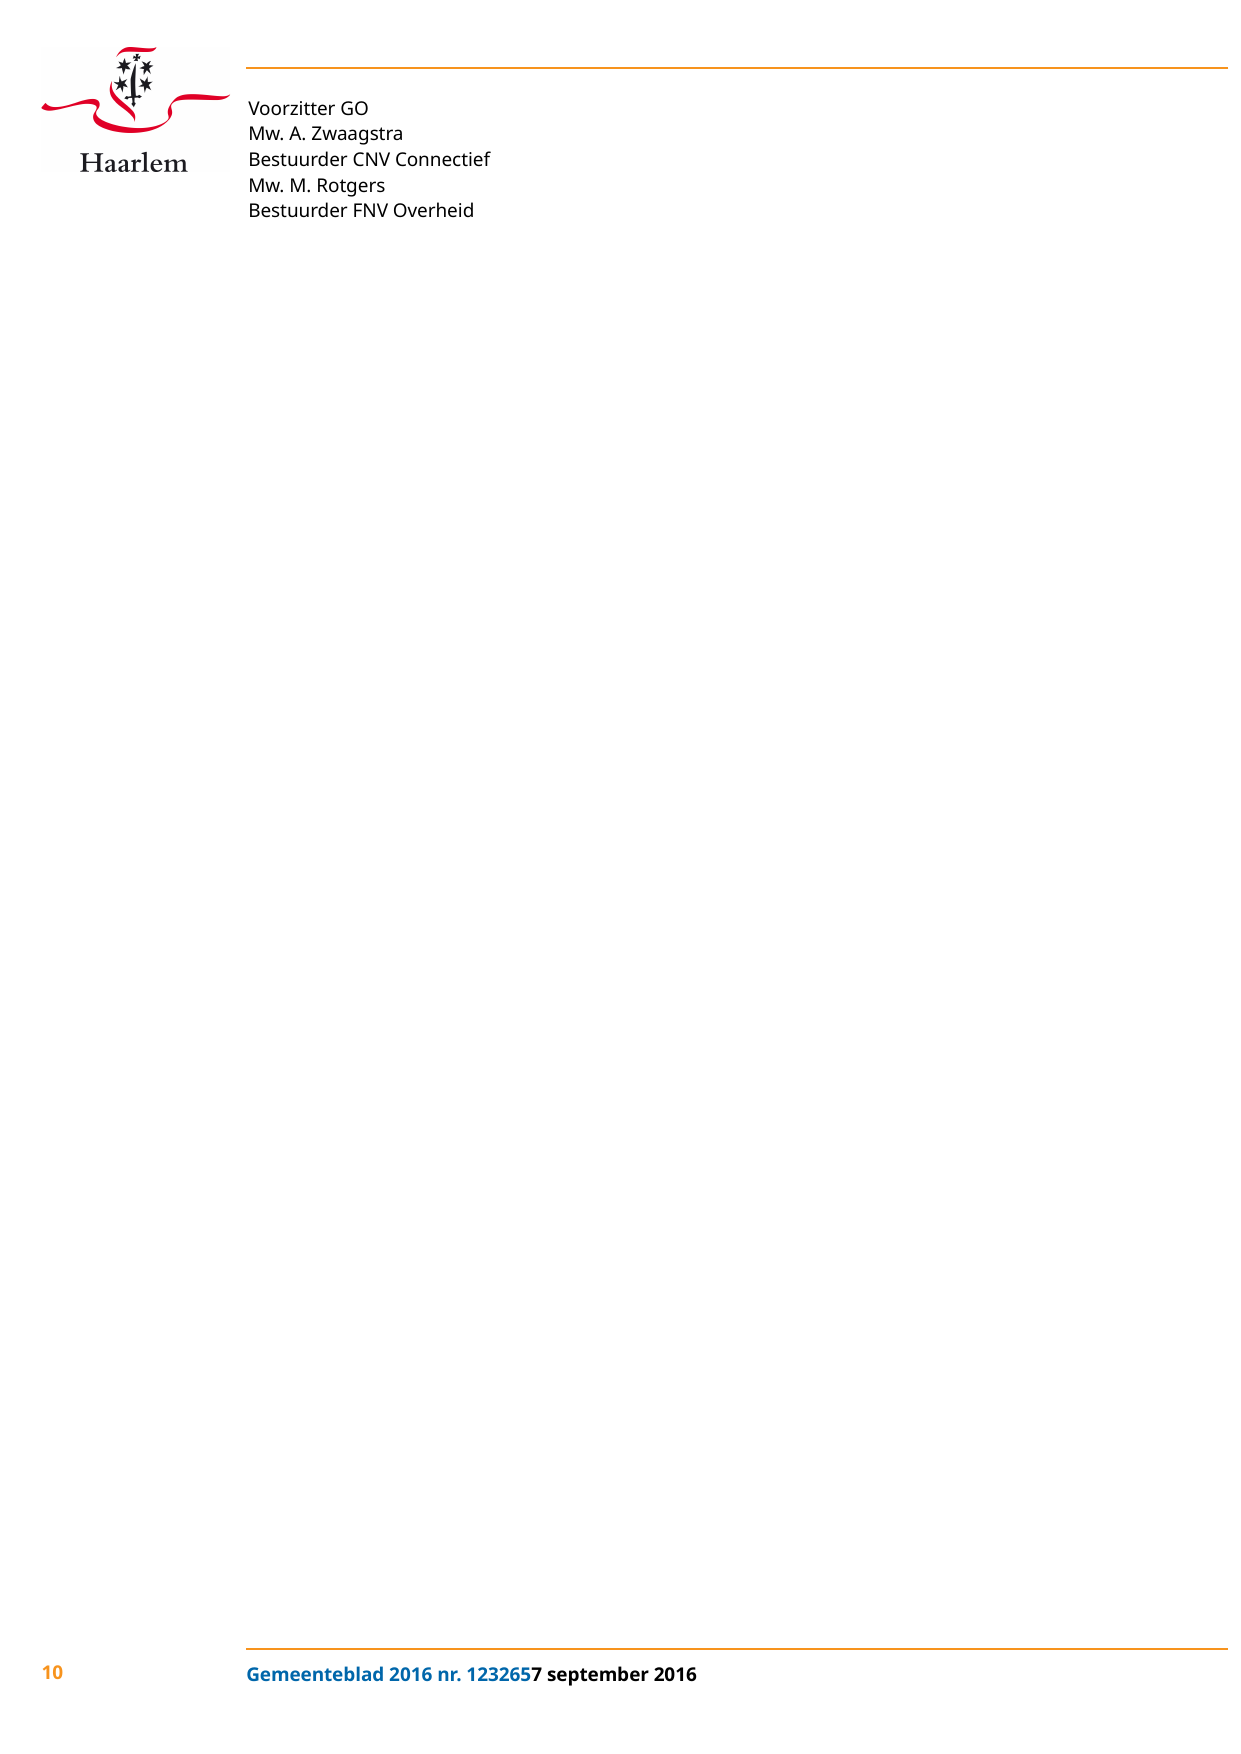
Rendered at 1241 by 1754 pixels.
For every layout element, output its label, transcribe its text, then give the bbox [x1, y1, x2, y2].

text Bestuurder FNV Overheid [248, 198, 1152, 223]
text Mw. M. Rotgers [248, 172, 1152, 198]
picture [41, 47, 231, 172]
text Voorzitter GO [248, 95, 1152, 121]
text Mw. A. Zwaagstra [248, 121, 1152, 146]
text Bestuurder CNV Connectief [248, 146, 1152, 172]
